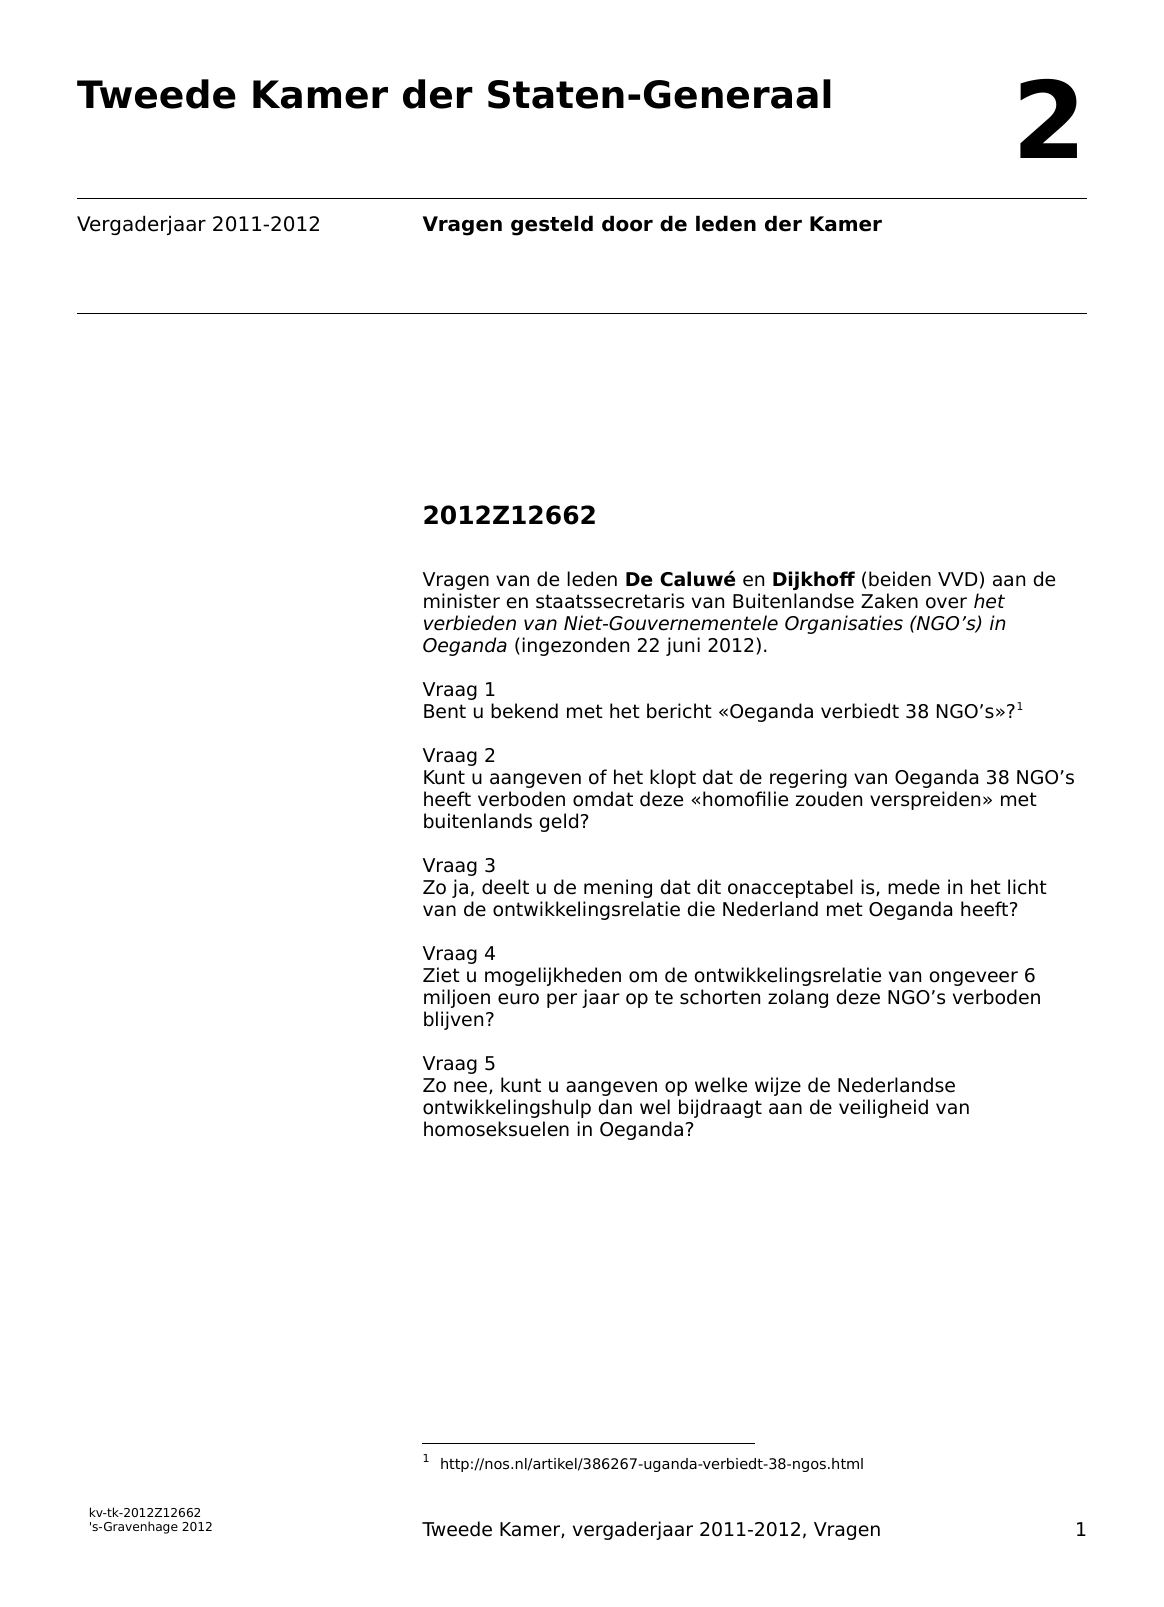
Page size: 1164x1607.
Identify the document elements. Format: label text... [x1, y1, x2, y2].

text Vraag 1 [422, 679, 1087, 701]
text Vraag 2 [422, 745, 1087, 767]
text Zo ja, deelt u de mening dat dit onacceptabel is, mede in het licht van de ontwikkelingsrelatie die Nederland met Oeganda heeft? [422, 877, 1087, 921]
table_cell Vragen gesteld door de leden der Kamer [422, 199, 1087, 313]
table_header 2 [886, 59, 1087, 198]
text kv-tk-2012Z12662 [88, 1506, 323, 1520]
text Ziet u mogelijkheden om de ontwikkelingsrelatie van ongeveer 6 miljoen euro per jaar op te schorten zolang deze NGO’s verboden blijven? [422, 965, 1087, 1031]
text Kunt u aangeven of het klopt dat de regering van Oeganda 38 NGO’s heeft verboden omdat deze «homofilie zouden verspreiden» met buitenlands geld? [422, 767, 1087, 833]
text http://nos.nl/artikel/386267-uganda-verbiedt-38-ngos.html [422, 1452, 1087, 1474]
text Bent u bekend met het bericht «Oeganda verbiedt 38 NGO’s»? [422, 701, 1087, 723]
table_header Tweede Kamer der Staten-Generaal [77, 59, 886, 198]
text Vragen van de leden De Caluwé en Dijkhoff (beiden VVD) aan de minister en staatssecretaris van Buitenlandse Zaken over het verbieden van Niet-Gouvernementele Organisaties (NGO’s) in Oeganda (ingezonden 22 juni 2012). [422, 569, 1087, 657]
text Vraag 3 [422, 855, 1087, 877]
text 's-Gravenhage 2012 [88, 1520, 323, 1534]
text Zo nee, kunt u aangeven op welke wijze de Nederlandse ontwikkelingshulp dan wel bijdraagt aan de veiligheid van homoseksuelen in Oeganda? [422, 1075, 1087, 1141]
text Vraag 4 [422, 943, 1087, 965]
table_cell Vergaderjaar 2011-2012 [77, 199, 422, 313]
text Vraag 5 [422, 1053, 1087, 1075]
text 2012Z12662 [422, 501, 1087, 531]
